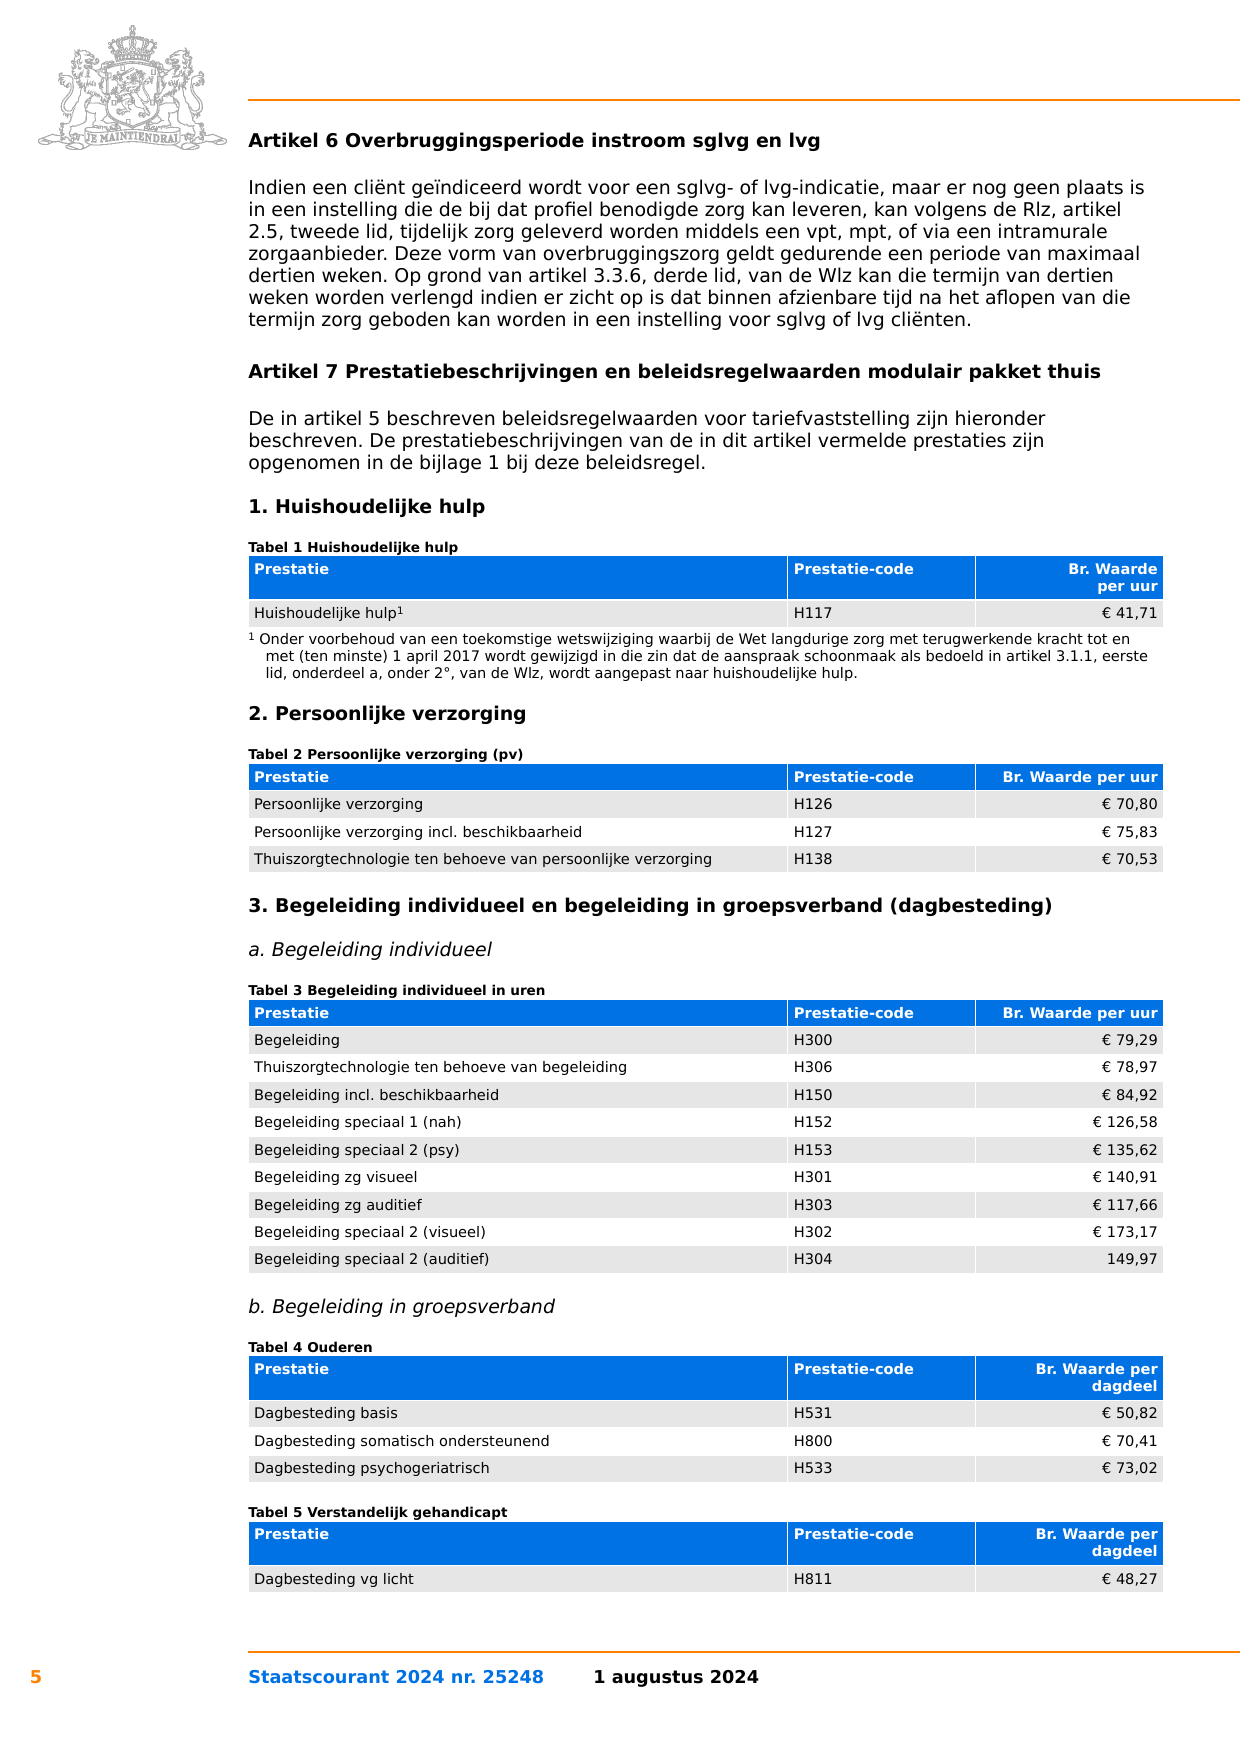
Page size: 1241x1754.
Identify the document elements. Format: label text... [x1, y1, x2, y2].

table_cell € 70,53 [976, 846, 1163, 872]
table_cell H302 [788, 1219, 975, 1245]
table_cell Begeleiding zg auditief [249, 1192, 787, 1218]
table_cell Br. Waarde per dagdeel [976, 1356, 1163, 1400]
table_cell 149,97 [976, 1246, 1163, 1273]
table_cell € 79,29 [976, 1027, 1163, 1054]
table_cell € 140,91 [976, 1164, 1163, 1191]
table_cell € 48,27 [976, 1566, 1163, 1592]
table_header Tabel 1 Huishoudelijke hulp [248, 539, 1163, 555]
table_cell € 73,02 [976, 1456, 1163, 1482]
table_cell € 78,97 [976, 1055, 1163, 1081]
subtitle 2. Persoonlijke verzorging [248, 703, 1163, 725]
table_header Tabel 3 Begeleiding individueel in uren [248, 983, 1163, 999]
table_cell H304 [788, 1246, 975, 1273]
subtitle Artikel 6 Overbruggingsperiode instroom sglvg en lvg [248, 130, 1163, 152]
table_cell Dagbesteding somatisch ondersteunend [249, 1428, 787, 1454]
table_cell € 117,66 [976, 1192, 1163, 1218]
table_cell H306 [788, 1055, 975, 1081]
table_cell H127 [788, 819, 975, 845]
picture [38, 25, 227, 150]
table_cell Prestatie [249, 556, 787, 599]
table_cell Persoonlijke verzorging incl. beschikbaarheid [249, 819, 787, 845]
table_cell Begeleiding zg visueel [249, 1164, 787, 1191]
table_cell € 75,83 [976, 819, 1163, 845]
table_cell € 70,41 [976, 1428, 1163, 1454]
table_cell Begeleiding speciaal 2 (auditief) [249, 1246, 787, 1273]
table_header Tabel 2 Persoonlijke verzorging (pv) [248, 747, 1163, 763]
text Indien een cliënt geïndiceerd wordt voor een sglvg- of lvg-indicatie, maar er nog geen plaats is in een instelling die de bij dat profiel benodigde zorg kan leveren, kan volgens de Rlz, artikel 2.5, tweede lid, tijdelijk zorg geleverd worden middels een vpt, mpt, of via een intramurale zorgaanbieder. Deze vorm van overbruggingszorg geldt gedurende een periode van maximaal dertien weken. Op grond van artikel 3.3.6, derde lid, van de Wlz kan die termijn van dertien weken worden verlengd indien er zicht op is dat binnen afzienbare tijd na het aflopen van die termijn zorg geboden kan worden in een instelling voor sglvg of lvg cliënten. [248, 177, 1163, 331]
table_cell € 173,17 [976, 1219, 1163, 1245]
table_cell H800 [788, 1428, 975, 1454]
table_cell Prestatie-code [788, 556, 975, 599]
table_cell Br. Waarde per uur [976, 764, 1163, 790]
table_cell Begeleiding speciaal 2 (psy) [249, 1137, 787, 1163]
subtitle 3. Begeleiding individueel en begeleiding in groepsverband (dagbesteding) [248, 895, 1163, 917]
table_cell Prestatie-code [788, 764, 975, 790]
table_cell H301 [788, 1164, 975, 1191]
table_cell € 41,71 [976, 601, 1163, 627]
table_cell Prestatie [249, 1000, 787, 1026]
table_cell Br. Waarde per uur [976, 1000, 1163, 1026]
table_cell Dagbesteding vg licht [249, 1566, 787, 1592]
table_cell Persoonlijke verzorging [249, 791, 787, 818]
table_header Tabel 5 Verstandelijk gehandicapt [248, 1505, 1163, 1521]
table_cell H303 [788, 1192, 975, 1218]
table_cell Br. Waarde per dagdeel [976, 1522, 1163, 1565]
table_cell H138 [788, 846, 975, 872]
table_cell Br. Waarde per uur [976, 556, 1163, 599]
table_cell Prestatie-code [788, 1000, 975, 1026]
table_cell H126 [788, 791, 975, 818]
table_cell Begeleiding [249, 1027, 787, 1054]
subtitle 1. Huishoudelijke hulp [248, 496, 1163, 517]
table_cell H533 [788, 1456, 975, 1482]
table_cell Dagbesteding basis [249, 1401, 787, 1427]
table_cell Prestatie [249, 1522, 787, 1565]
table_cell € 126,58 [976, 1110, 1163, 1136]
table_cell Thuiszorgtechnologie ten behoeve van begeleiding [249, 1055, 787, 1081]
table_header Tabel 4 Ouderen [248, 1340, 1163, 1355]
table_cell H153 [788, 1137, 975, 1163]
table_cell € 135,62 [976, 1137, 1163, 1163]
table_cell Prestatie [249, 1356, 787, 1400]
subtitle b. Begeleiding in groepsverband [248, 1296, 1163, 1318]
table_cell H117 [788, 601, 975, 627]
table_cell Prestatie [249, 764, 787, 790]
table_cell Prestatie-code [788, 1522, 975, 1565]
table_cell Begeleiding speciaal 2 (visueel) [249, 1219, 787, 1245]
table_cell H811 [788, 1566, 975, 1592]
table_cell Begeleiding speciaal 1 (nah) [249, 1110, 787, 1136]
table_cell Huishoudelijke hulp1 [249, 601, 787, 627]
subtitle Artikel 7 Prestatiebeschrijvingen en beleidsregelwaarden modulair pakket thuis [248, 361, 1163, 383]
table_cell H152 [788, 1110, 975, 1136]
table_cell H300 [788, 1027, 975, 1054]
text De in artikel 5 beschreven beleidsregelwaarden voor tariefvaststelling zijn hieronder beschreven. De prestatiebeschrijvingen van de in dit artikel vermelde prestaties zijn opgenomen in de bijlage 1 bij deze beleidsregel. [248, 408, 1163, 474]
table_cell 1 Onder voorbehoud van een toekomstige wetswijziging waarbij de Wet langdurige zorg met terugwerkende kracht tot en met (ten minste) 1 april 2017 wordt gewijzigd in die zin dat de aanspraak schoonmaak als bedoeld in artikel 3.1.1, eerste lid, onderdeel a, onder 2°, van de Wlz, wordt aangepast naar huishoudelijke hulp. [248, 628, 1163, 681]
table_cell € 70,80 [976, 791, 1163, 818]
table_cell Dagbesteding psychogeriatrisch [249, 1456, 787, 1482]
table_cell Begeleiding incl. beschikbaarheid [249, 1082, 787, 1108]
table_cell € 84,92 [976, 1082, 1163, 1108]
table_cell Thuiszorgtechnologie ten behoeve van persoonlijke verzorging [249, 846, 787, 872]
table_cell Prestatie-code [788, 1356, 975, 1400]
subtitle a. Begeleiding individueel [248, 939, 1163, 961]
table_cell € 50,82 [976, 1401, 1163, 1427]
table_cell H531 [788, 1401, 975, 1427]
table_cell H150 [788, 1082, 975, 1108]
